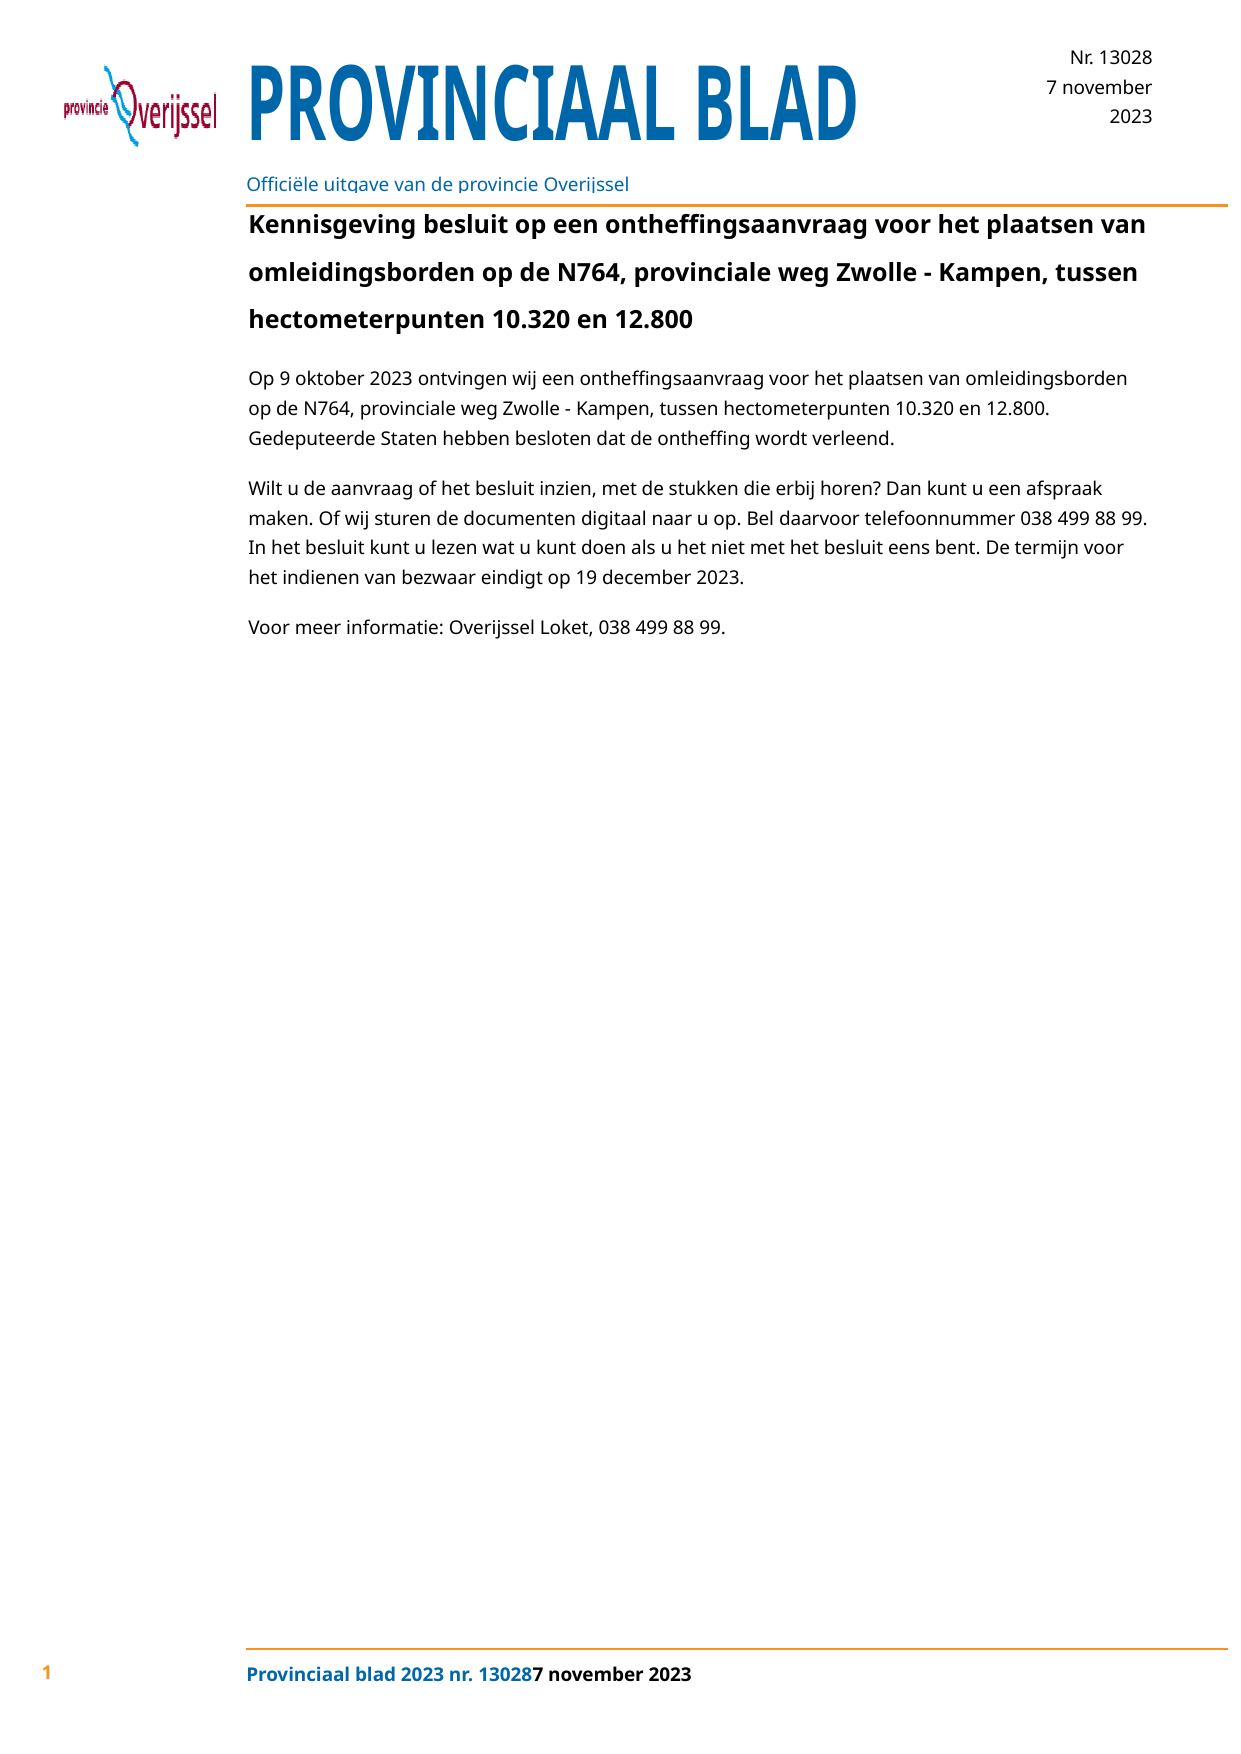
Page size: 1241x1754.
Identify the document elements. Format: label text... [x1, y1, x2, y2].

text Voor meer informatie: Overijssel Loket, 038 499 88 99. [248, 614, 1152, 640]
text Kennisgeving besluit op een ontheffingsaanvraag voor het plaatsen van omleidingsborden op de N764, provinciale weg Zwolle - Kampen, tussen hectometerpunten 10.320 en 12.800 [248, 207, 1152, 336]
text Wilt u de aanvraag of het besluit inzien, met de stukken die erbij horen? Dan kunt u een afspraak maken. Of wij sturen de documenten digitaal naar u op. Bel daarvoor telefoonnummer 038 499 88 99. In het besluit kunt u lezen wat u kunt doen als u het niet met het besluit eens bent. De termijn voor het indienen van bezwaar eindigt op 19 december 2023. [248, 475, 1152, 589]
picture [41, 47, 231, 172]
text Op 9 oktober 2023 ontvingen wij een ontheffingsaanvraag voor het plaatsen van omleidingsborden op de N764, provinciale weg Zwolle - Kampen, tussen hectometerpunten 10.320 en 12.800. Gedeputeerde Staten hebben besloten dat de ontheffing wordt verleend. [248, 366, 1152, 450]
